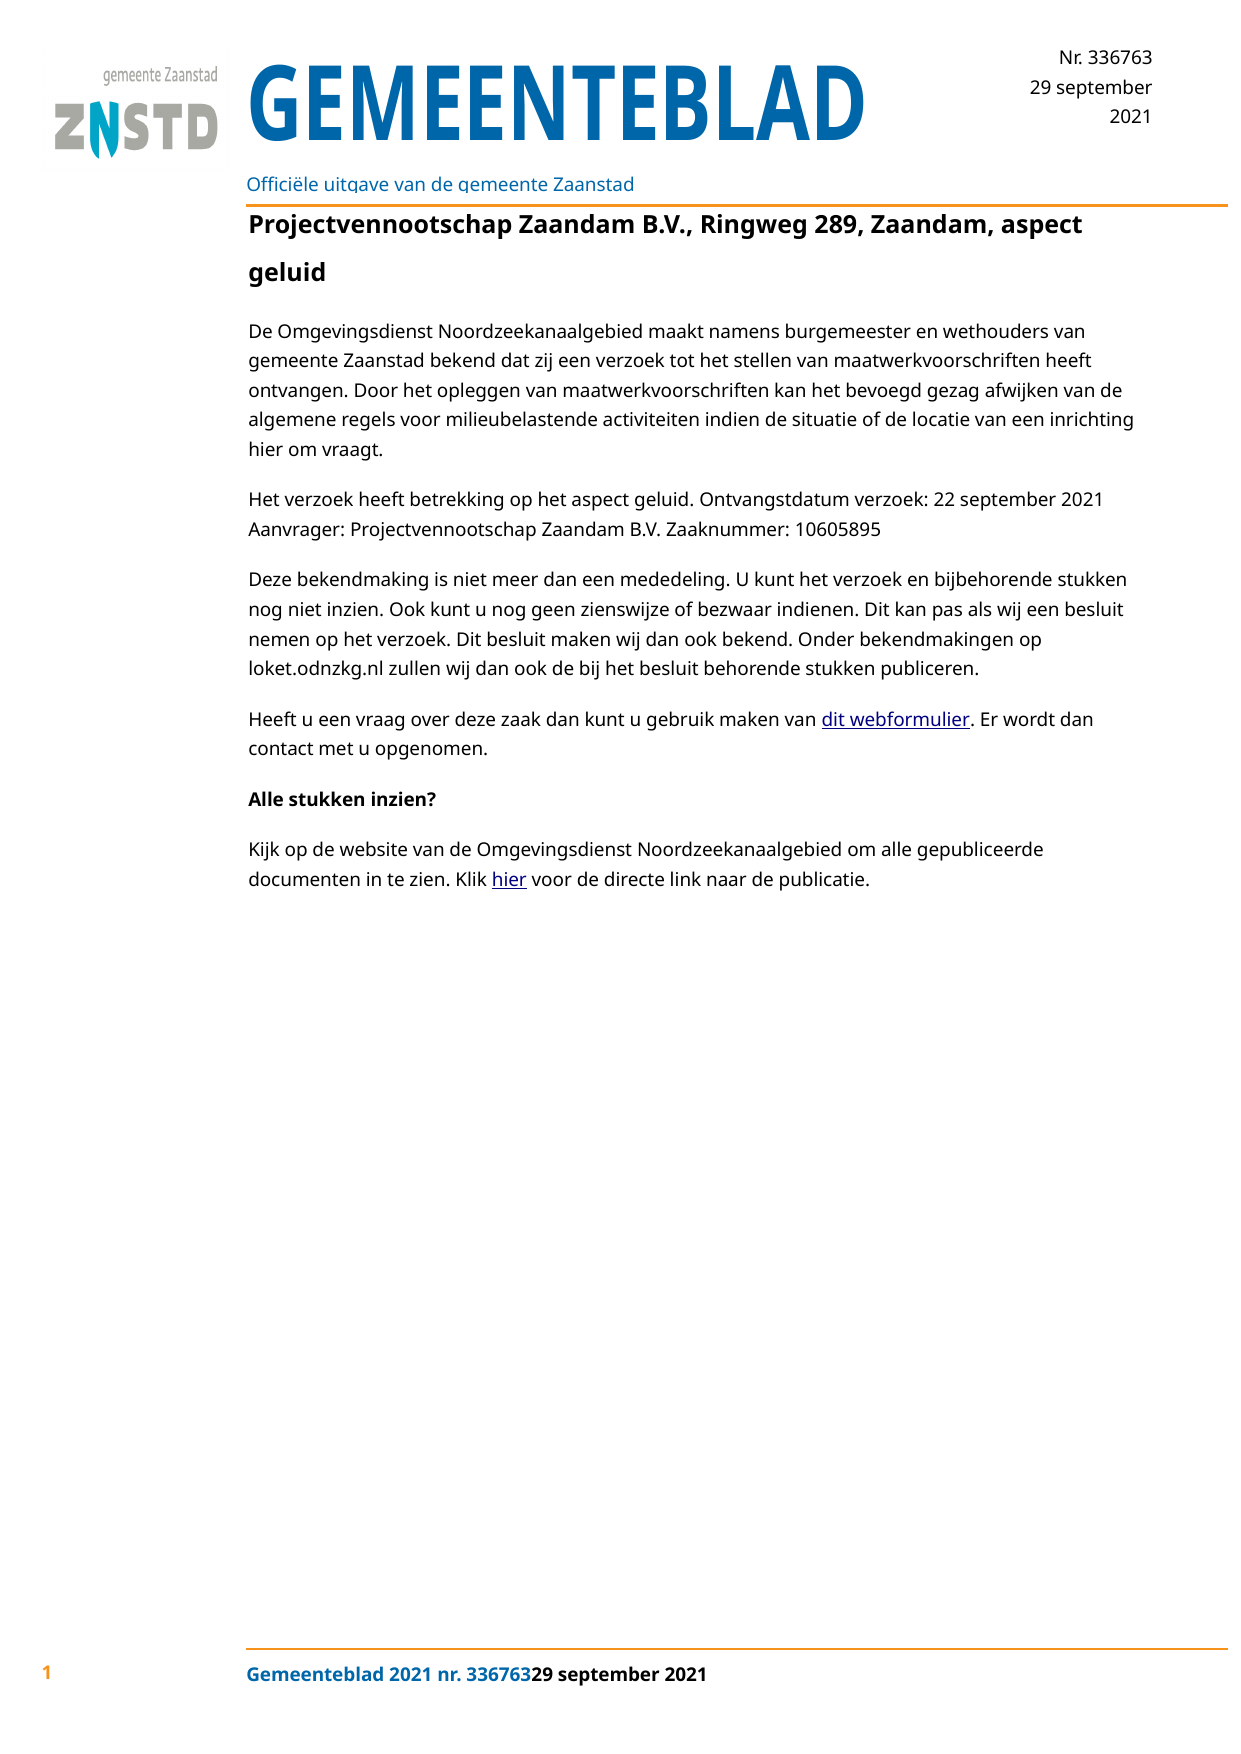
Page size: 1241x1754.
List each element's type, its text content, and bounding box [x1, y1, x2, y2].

picture [41, 47, 231, 172]
text Heeft u een vraag over deze zaak dan kunt u gebruik maken van dit webformulier. Er wordt dan contact met u opgenomen. [248, 706, 1152, 761]
text De Omgevingsdienst Noordzeekanaalgebied maakt namens burgemeester en wethouders van gemeente Zaanstad bekend dat zij een verzoek tot het stellen van maatwerkvoorschriften heeft ontvangen. Door het opleggen van maatwerkvoorschriften kan het bevoegd gezag afwijken van de algemene regels voor milieubelastende activiteiten indien de situatie of de locatie van een inrichting hier om vraagt. [248, 318, 1152, 462]
text Projectvennootschap Zaandam B.V., Ringweg 289, Zaandam, aspect geluid [248, 207, 1152, 288]
text Het verzoek heeft betrekking op het aspect geluid. Ontvangstdatum verzoek: 22 september 2021 Aanvrager: Projectvennootschap Zaandam B.V. Zaaknummer: 10605895 [248, 487, 1152, 542]
text Kijk op de website van de Omgevingsdienst Noordzeekanaalgebied om alle gepubliceerde documenten in te zien. Klik hier voor de directe link naar de publicatie. [248, 836, 1152, 892]
text Deze bekendmaking is niet meer dan een mededeling. U kunt het verzoek en bijbehorende stukken nog niet inzien. Ook kunt u nog geen zienswijze of bezwaar indienen. Dit kan pas als wij een besluit nemen op het verzoek. Dit besluit maken wij dan ook bekend. Onder bekendmakingen op loket.odnzkg.nl zullen wij dan ook de bij het besluit behorende stukken publiceren. [248, 567, 1152, 681]
text Alle stukken inzien? [248, 786, 1152, 812]
